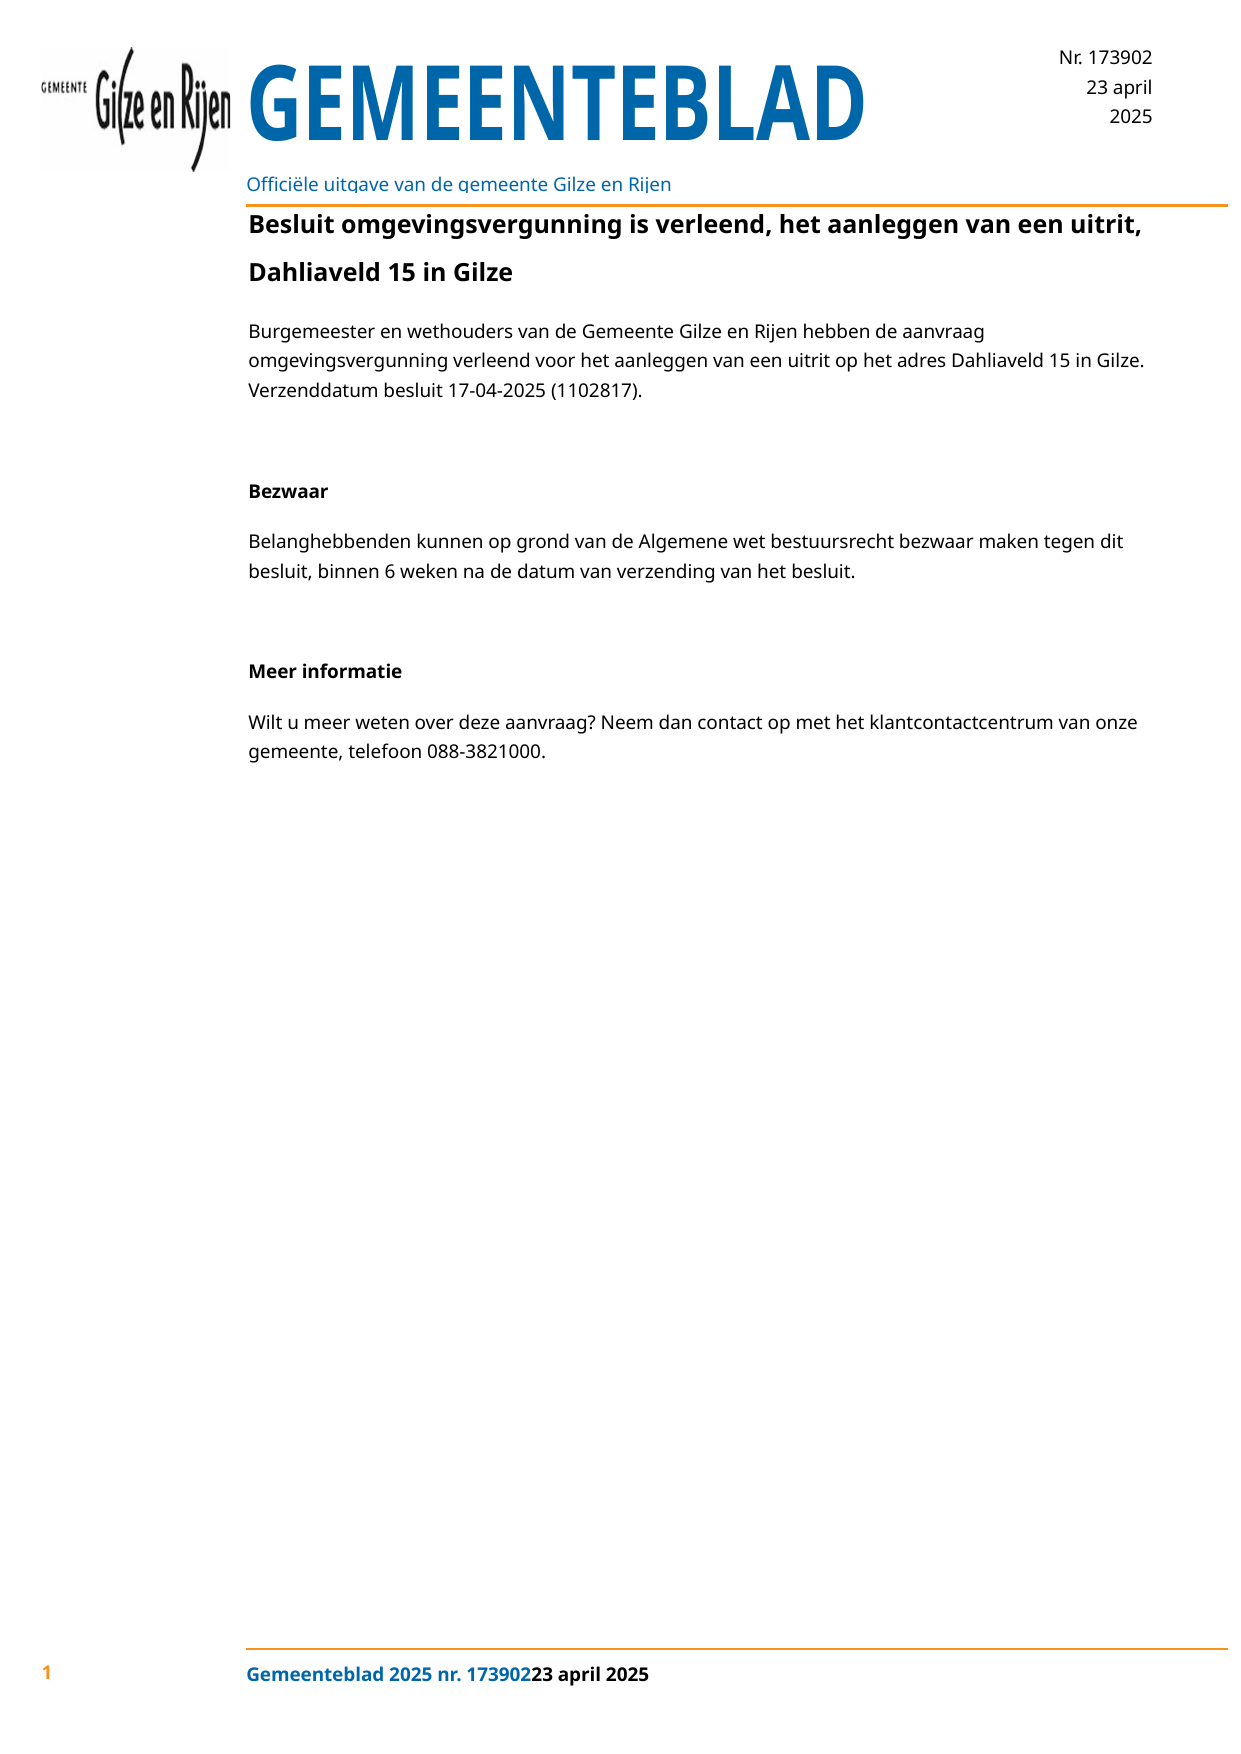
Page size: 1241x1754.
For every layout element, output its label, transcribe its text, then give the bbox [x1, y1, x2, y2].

text Belanghebbenden kunnen op grond van de Algemene wet bestuursrecht bezwaar maken tegen dit besluit, binnen 6 weken na de datum van verzending van het besluit. [248, 528, 1152, 584]
text Bezwaar [248, 478, 1152, 504]
text Meer informatie [248, 659, 1152, 684]
text Besluit omgevingsvergunning is verleend, het aanleggen van een uitrit, Dahliaveld 15 in Gilze [248, 207, 1152, 288]
text Burgemeester en wethouders van de Gemeente Gilze en Rijen hebben de aanvraag omgevingsvergunning verleend voor het aanleggen van een uitrit op het adres Dahliaveld 15 in Gilze. Verzenddatum besluit 17-04-2025 (1102817). [248, 318, 1152, 403]
text Wilt u meer weten over deze aanvraag? Neem dan contact op met het klantcontactcentrum van onze gemeente, telefoon 088-3821000. [248, 709, 1152, 764]
picture [41, 47, 231, 172]
